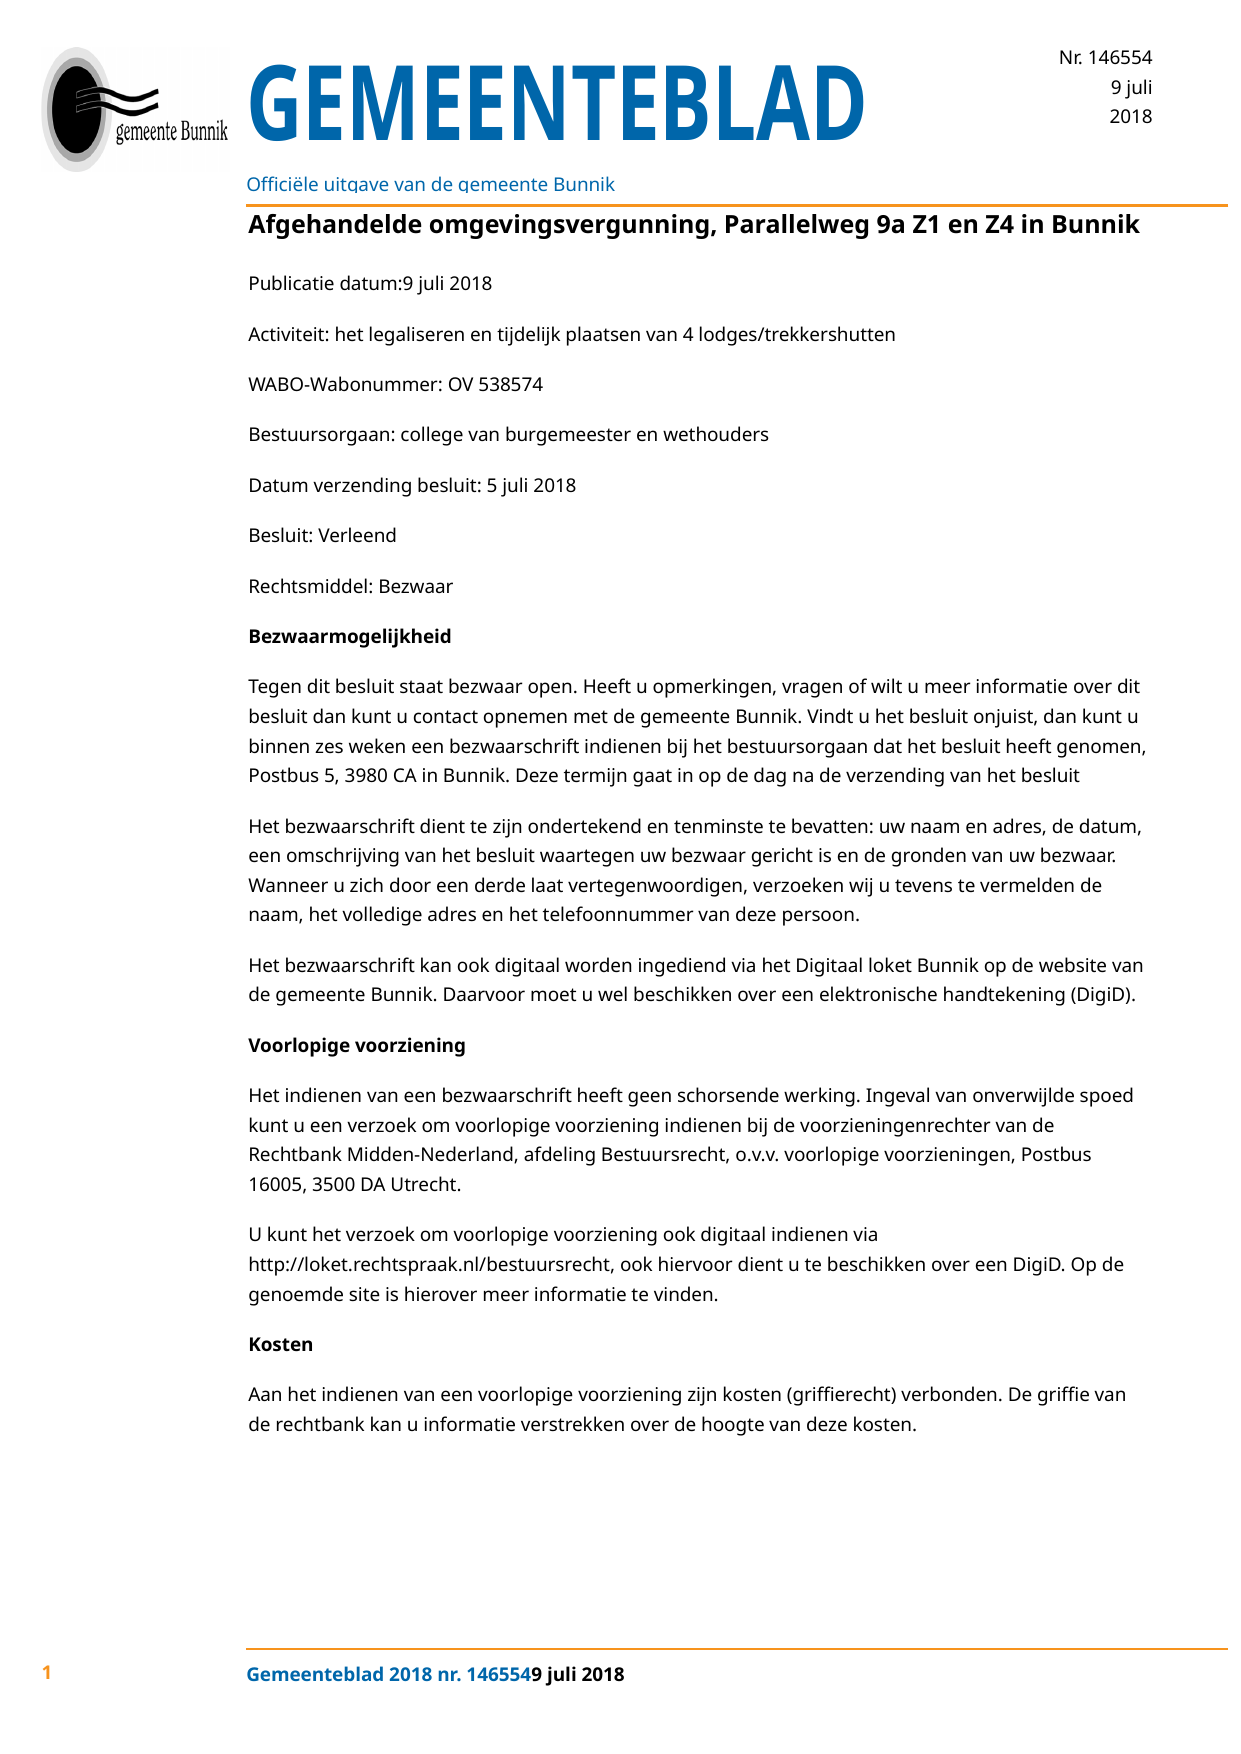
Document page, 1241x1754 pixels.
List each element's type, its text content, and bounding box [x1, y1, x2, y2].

text Tegen dit besluit staat bezwaar open. Heeft u opmerkingen, vragen of wilt u meer informatie over dit besluit dan kunt u contact opnemen met de gemeente Bunnik. Vindt u het besluit onjuist, dan kunt u binnen zes weken een bezwaarschrift indienen bij het bestuursorgaan dat het besluit heeft genomen, Postbus 5, 3980 CA in Bunnik. Deze termijn gaat in op de dag na de verzending van het besluit [248, 674, 1152, 788]
text U kunt het verzoek om voorlopige voorziening ook digitaal indienen via http://loket.rechtspraak.nl/bestuursrecht, ook hiervoor dient u te beschikken over een DigiD. Op de genoemde site is hierover meer informatie te vinden. [248, 1222, 1152, 1306]
text Bezwaarmogelijkheid [248, 623, 1152, 649]
text Het indienen van een bezwaarschrift heeft geen schorsende werking. Ingeval van onverwijlde spoed kunt u een verzoek om voorlopige voorziening indienen bij de voorzieningenrechter van de Rechtbank Midden-Nederland, afdeling Bestuursrecht, o.v.v. voorlopige voorzieningen, Postbus 16005, 3500 DA Utrecht. [248, 1082, 1152, 1197]
text Afgehandelde omgevingsvergunning, Parallelweg 9a Z1 en Z4 in Bunnik [248, 207, 1152, 241]
text Rechtsmiddel: Bezwaar [248, 573, 1152, 598]
text Voorlopige voorziening [248, 1032, 1152, 1058]
text Publicatie datum:9 juli 2018 [248, 270, 1152, 296]
text WABO-Wabonummer: OV 538574 [248, 371, 1152, 397]
text Aan het indienen van een voorlopige voorziening zijn kosten (griffierecht) verbonden. De griffie van de rechtbank kan u informatie verstrekken over de hoogte van deze kosten. [248, 1382, 1152, 1437]
text Het bezwaarschrift dient te zijn ondertekend en tenminste te bevatten: uw naam en adres, de datum, een omschrijving van het besluit waartegen uw bezwaar gericht is en de gronden van uw bezwaar. Wanneer u zich door een derde laat vertegenwoordigen, verzoeken wij u tevens te vermelden de naam, het volledige adres en het telefoonnummer van deze persoon. [248, 813, 1152, 927]
text Datum verzending besluit: 5 juli 2018 [248, 472, 1152, 498]
text Het bezwaarschrift kan ook digitaal worden ingediend via het Digitaal loket Bunnik op de website van de gemeente Bunnik. Daarvoor moet u wel beschikken over een elektronische handtekening (DigiD). [248, 952, 1152, 1007]
text Bestuursorgaan: college van burgemeester en wethouders [248, 422, 1152, 447]
picture [41, 47, 231, 172]
text Besluit: Verleend [248, 522, 1152, 548]
text Activiteit: het legaliseren en tijdelijk plaatsen van 4 lodges/trekkershutten [248, 321, 1152, 346]
text Kosten [248, 1331, 1152, 1357]
